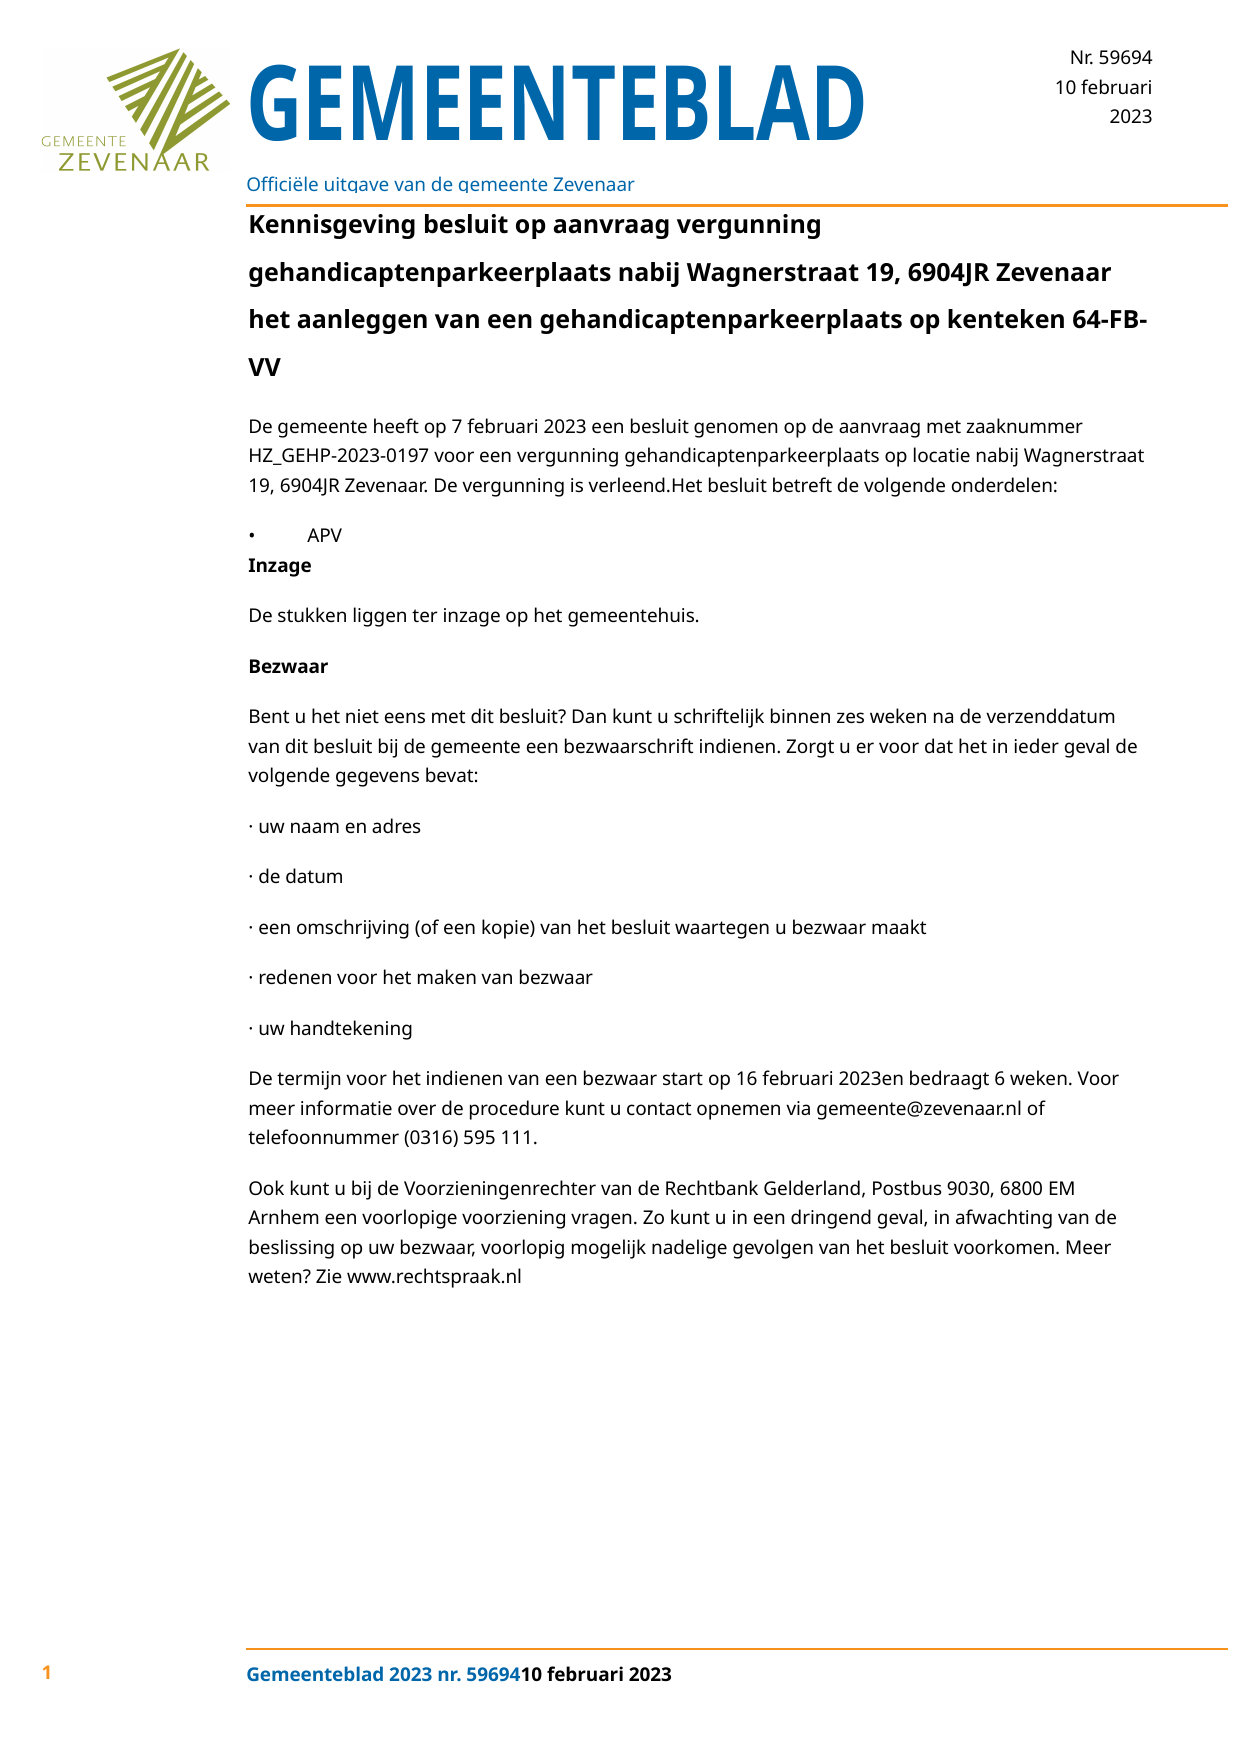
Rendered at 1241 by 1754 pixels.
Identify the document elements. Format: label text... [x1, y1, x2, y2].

text Ook kunt u bij de Voorzieningenrechter van de Rechtbank Gelderland, Postbus 9030, 6800 EM Arnhem een voorlopige voorziening vragen. Zo kunt u in een dringend geval, in afwachting van de beslissing op uw bezwaar, voorlopig mogelijk nadelige gevolgen van het besluit voorkomen. Meer weten? Zie www.rechtspraak.nl [248, 1175, 1152, 1289]
text · de datum [248, 863, 1152, 889]
text De stukken liggen ter inzage op het gemeentehuis. [248, 603, 1152, 628]
text De gemeente heeft op 7 februari 2023 een besluit genomen op de aanvraag met zaaknummer HZ_GEHP-2023-0197 voor een vergunning gehandicaptenparkeerplaats op locatie nabij Wagnerstraat 19, 6904JR Zevenaar. De vergunning is verleend.Het besluit betreft de volgende onderdelen: [248, 413, 1152, 498]
text · een omschrijving (of een kopie) van het besluit waartegen u bezwaar maakt [248, 914, 1152, 940]
text Bezwaar [248, 653, 1152, 679]
text · redenen voor het maken van bezwaar [248, 964, 1152, 990]
picture [41, 47, 231, 172]
text Bent u het niet eens met dit besluit? Dan kunt u schriftelijk binnen zes weken na de verzenddatum van dit besluit bij de gemeente een bezwaarschrift indienen. Zorgt u er voor dat het in ieder geval de volgende gegevens bevat: [248, 703, 1152, 788]
text Kennisgeving besluit op aanvraag vergunning gehandicaptenparkeerplaats nabij Wagnerstraat 19, 6904JR Zevenaar het aanleggen van een gehandicaptenparkeerplaats op kenteken 64-FB-VV [248, 207, 1152, 384]
text · uw handtekening [248, 1015, 1152, 1041]
text De termijn voor het indienen van een bezwaar start op 16 februari 2023en bedraagt 6 weken. Voor meer informatie over de procedure kunt u contact opnemen via gemeente@zevenaar.nl of telefoonnummer (0316) 595 111. [248, 1065, 1152, 1150]
text Inzage [248, 552, 1152, 578]
list APV [248, 523, 1152, 548]
text · uw naam en adres [248, 813, 1152, 839]
